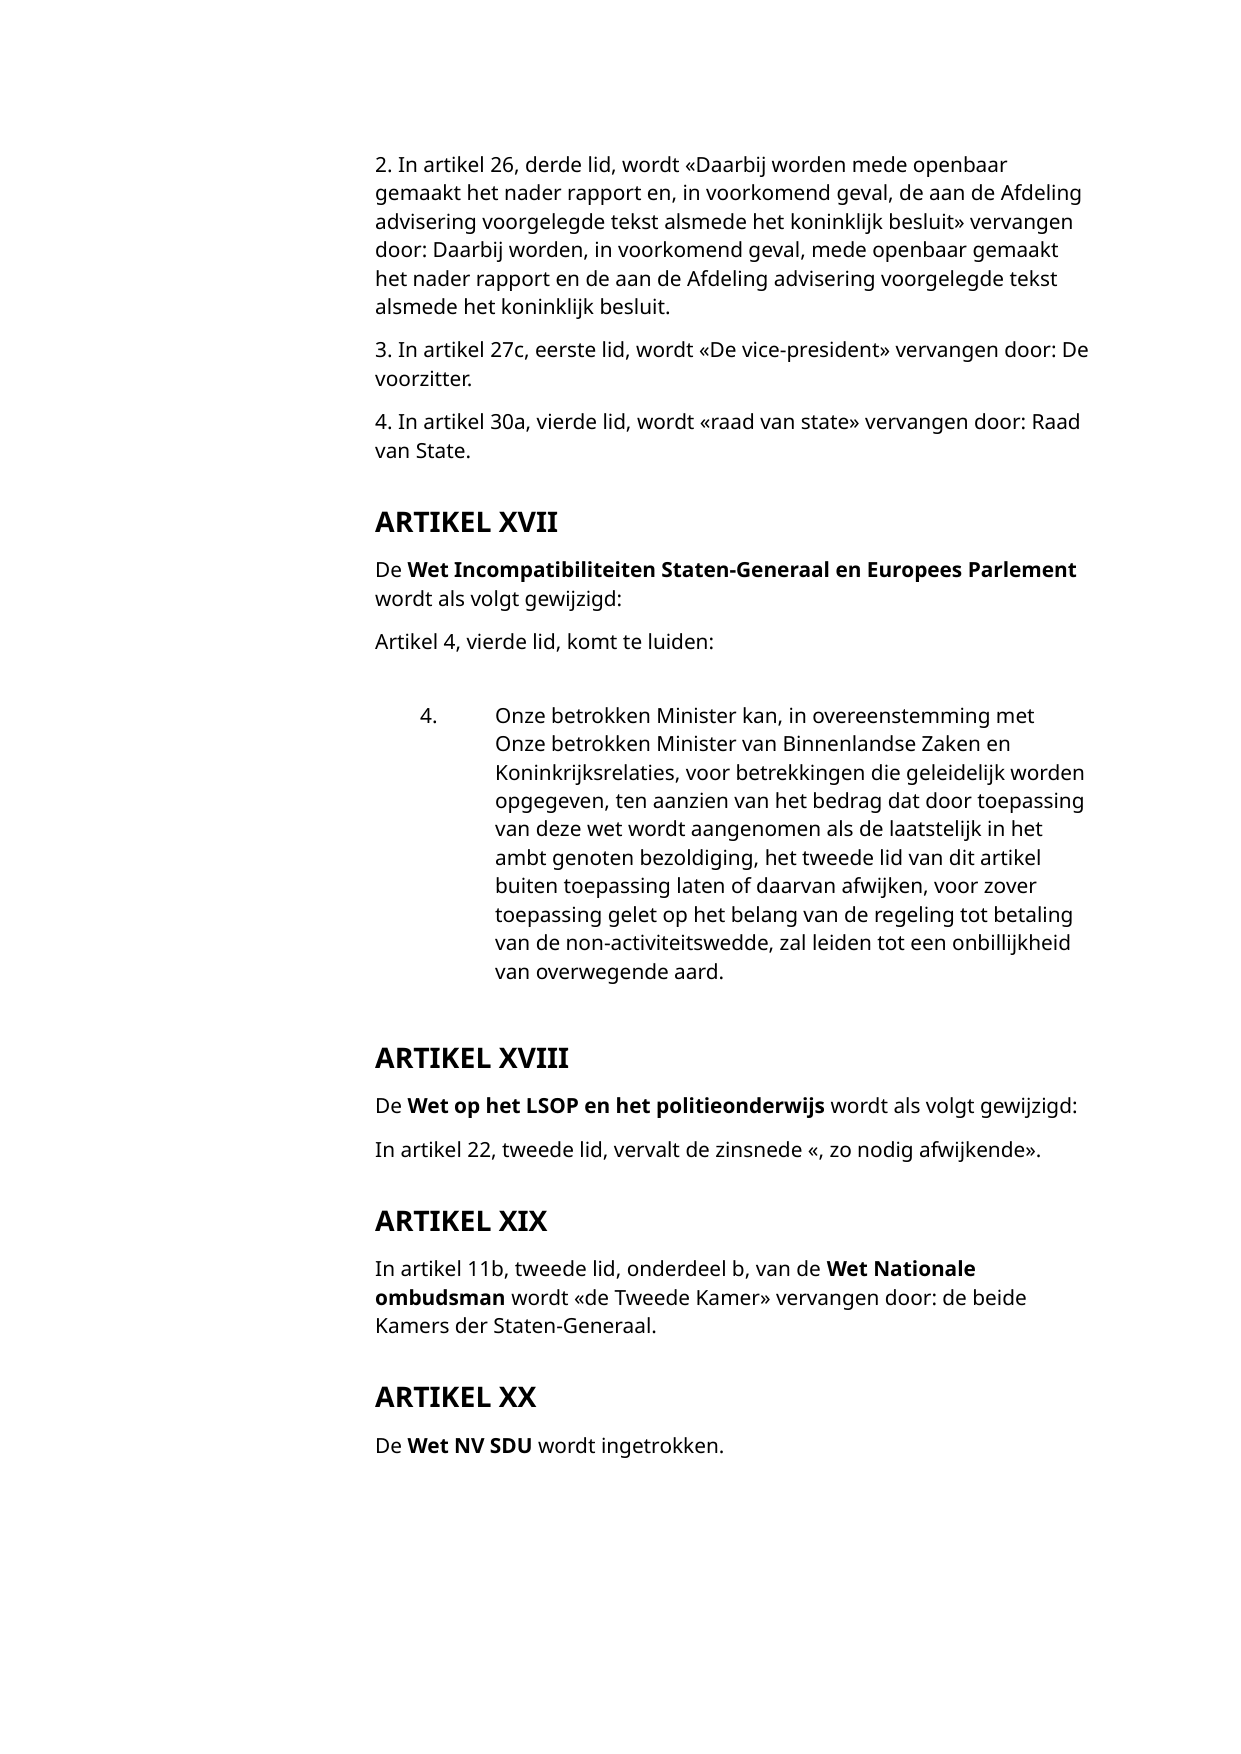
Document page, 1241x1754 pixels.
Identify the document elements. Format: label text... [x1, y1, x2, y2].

subtitle ARTIKEL XVII [375, 502, 1090, 541]
text 3. In artikel 27c, eerste lid, wordt «De vice-president» vervangen door: De voorzitter. [375, 336, 1090, 392]
text In artikel 22, tweede lid, vervalt de zinsnede «, zo nodig afwijkende». [375, 1135, 1090, 1163]
text De Wet op het LSOP en het politieonderwijs wordt als volgt gewijzigd: [375, 1091, 1090, 1120]
subtitle ARTIKEL XIX [375, 1201, 1090, 1239]
text 2. In artikel 26, derde lid, wordt «Daarbij worden mede openbaar gemaakt het nader rapport en, in voorkomend geval, de aan de Afdeling advisering voorgelegde tekst alsmede het koninklijk besluit» vervangen door: Daarbij worden, in voorkomend geval, mede openbaar gemaakt het nader rapport en de aan de Afdeling advisering voorgelegde tekst alsmede het koninklijk besluit. [375, 150, 1090, 321]
subtitle ARTIKEL XX [375, 1377, 1090, 1416]
text Artikel 4, vierde lid, komt te luiden: [375, 627, 1090, 656]
subtitle ARTIKEL XVIII [375, 1038, 1090, 1076]
list Onze betrokken Minister kan, in overeenstemming met Onze betrokken Minister van Binnenlandse Zaken en Koninkrijksrelaties, voor betrekkingen die geleidelijk worden opgegeven, ten aanzien van het bedrag dat door toepassing van deze wet wordt aangenomen als de laatstelijk in het ambt genoten bezoldiging, het tweede lid van dit artikel buiten toepassing laten of daarvan afwijken, voor zover toepassing gelet op het belang van de regeling tot betaling van de non-activiteitswedde, zal leiden tot een onbillijkheid van overwegende aard. [420, 701, 1090, 985]
text In artikel 11b, tweede lid, onderdeel b, van de Wet Nationale ombudsman wordt «de Tweede Kamer» vervangen door: de beide Kamers der Staten-Generaal. [375, 1254, 1090, 1340]
text De Wet Incompatibiliteiten Staten-Generaal en Europees Parlement wordt als volgt gewijzigd: [375, 556, 1090, 612]
text De Wet NV SDU wordt ingetrokken. [375, 1431, 1090, 1459]
text 4. In artikel 30a, vierde lid, wordt «raad van state» vervangen door: Raad van State. [375, 407, 1090, 464]
